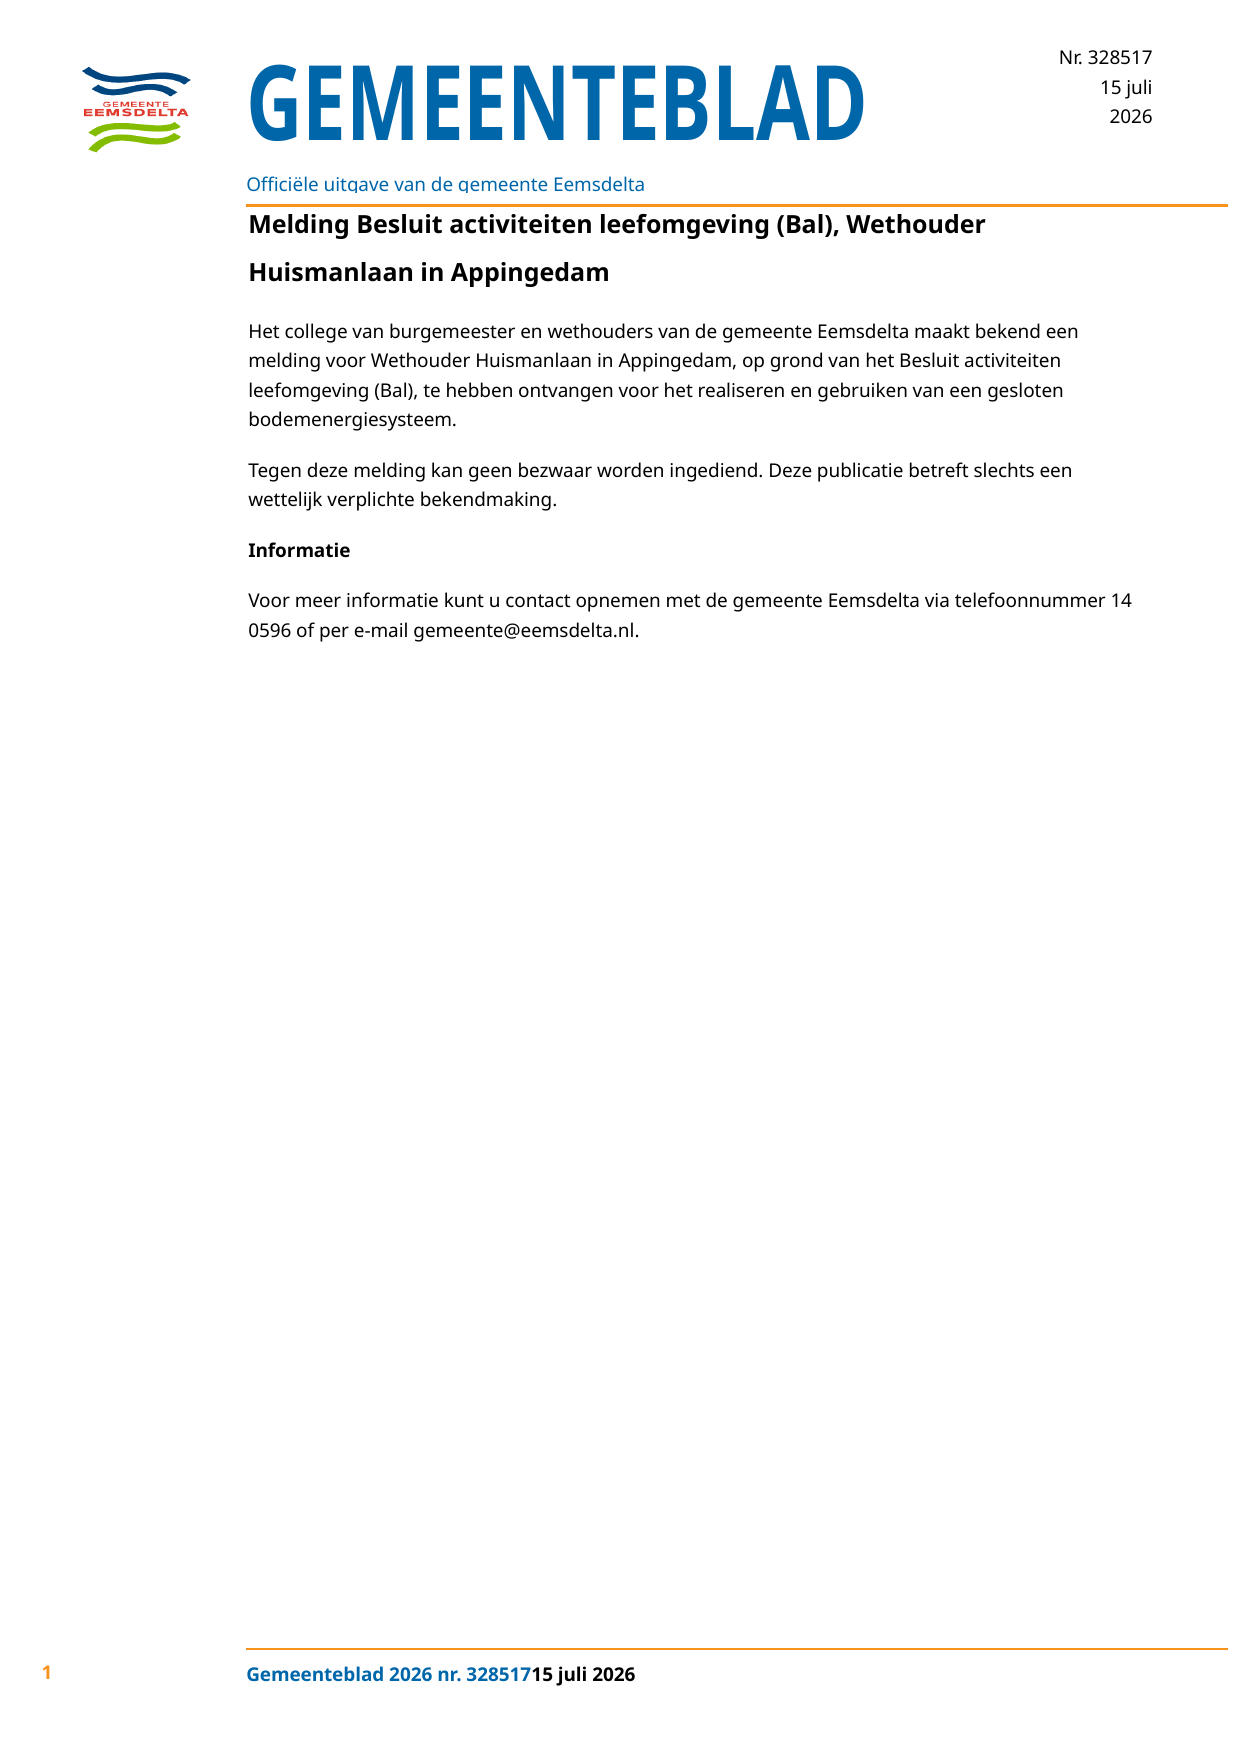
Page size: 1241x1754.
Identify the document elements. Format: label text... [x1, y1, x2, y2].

picture [41, 47, 231, 172]
text Informatie [248, 537, 1152, 563]
text Voor meer informatie kunt u contact opnemen met de gemeente Eemsdelta via telefoonnummer 14 0596 of per e-mail gemeente@eemsdelta.nl. [248, 587, 1152, 643]
text Melding Besluit activiteiten leefomgeving (Bal), Wethouder Huismanlaan in Appingedam [248, 207, 1152, 288]
text Het college van burgemeester en wethouders van de gemeente Eemsdelta maakt bekend een melding voor Wethouder Huismanlaan in Appingedam, op grond van het Besluit activiteiten leefomgeving (Bal), te hebben ontvangen voor het realiseren en gebruiken van een gesloten bodemenergiesysteem. [248, 318, 1152, 432]
text Tegen deze melding kan geen bezwaar worden ingediend. Deze publicatie betreft slechts een wettelijk verplichte bekendmaking. [248, 457, 1152, 512]
